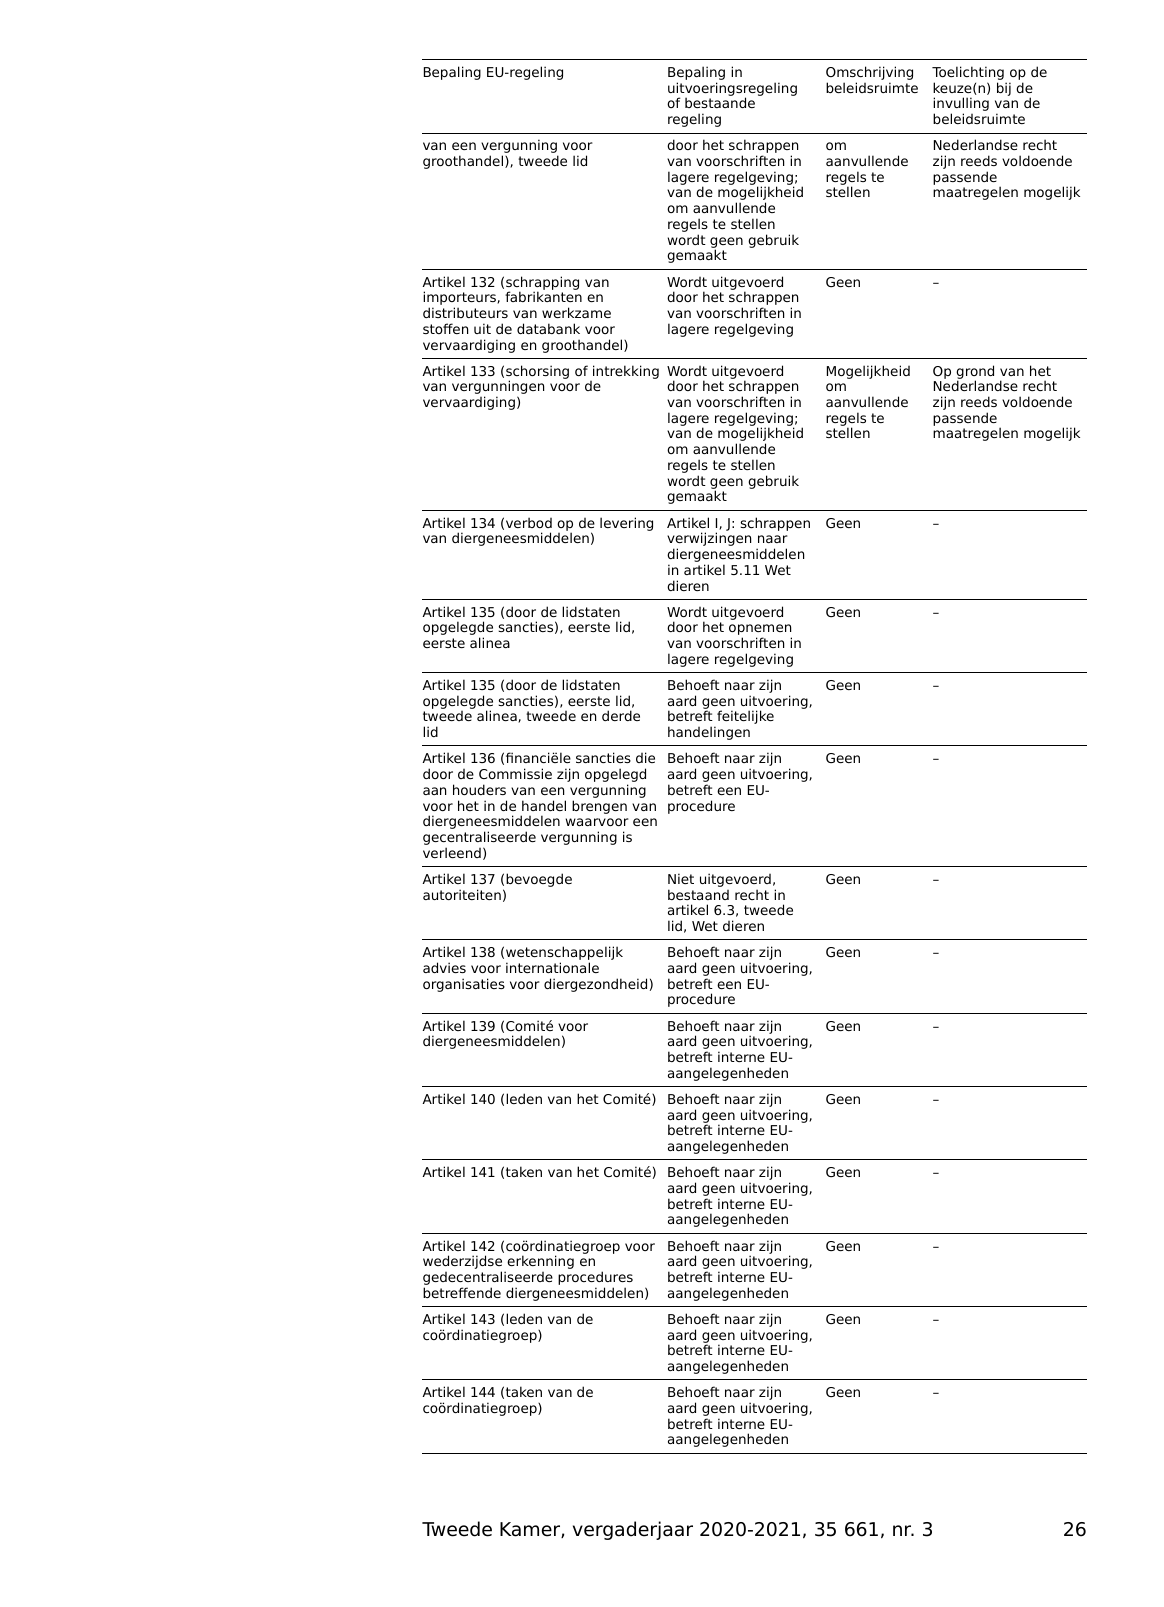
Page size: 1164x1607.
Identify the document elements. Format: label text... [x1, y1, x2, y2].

table_cell Behoeft naar zijn aard geen uitvoering, betreft interne EU-aangelegenheden [661, 1307, 819, 1379]
table_cell Artikel 138 (wetenschappelijk advies voor internationale organisaties voor diergezondheid) [422, 940, 661, 1013]
table_cell – [927, 511, 1087, 599]
table_cell Wordt uitgevoerd door het schrappen van voorschriften in lagere regelgeving; van de mogelijkheid om aanvullende regels te stellen wordt geen gebruik gemaakt [661, 359, 819, 510]
table_cell Geen [819, 270, 927, 358]
table_cell Artikel 141 (taken van het Comité) [422, 1160, 661, 1233]
table_cell Geen [819, 867, 927, 939]
table_cell Artikel 133 (schorsing of intrekking van vergunningen voor de vervaardiging) [422, 359, 661, 510]
table_cell van een vergunning voor groothandel), tweede lid [422, 134, 661, 269]
table_cell Geen [819, 1014, 927, 1086]
table_cell Behoeft naar zijn aard geen uitvoering, betreft interne EU-aangelegenheden [661, 1014, 819, 1086]
table_header Bepaling in uitvoeringsregeling of bestaande regeling [661, 60, 819, 132]
table_cell Artikel 135 (door de lidstaten opgelegde sancties), eerste lid, eerste alinea [422, 600, 661, 672]
table_cell Wordt uitgevoerd door het opnemen van voorschriften in lagere regelgeving [661, 600, 819, 672]
table_cell Behoeft naar zijn aard geen uitvoering, betreft interne EU-aangelegenheden [661, 1234, 819, 1306]
table_cell Artikel 137 (bevoegde autoriteiten) [422, 867, 661, 939]
table_cell Artikel 132 (schrapping van importeurs, fabrikanten en distributeurs van werkzame stoffen uit de databank voor vervaardiging en groothandel) [422, 270, 661, 358]
table_cell om aanvullende regels te stellen [819, 134, 927, 269]
table_cell door het schrappen van voorschriften in lagere regelgeving; van de mogelijkheid om aanvullende regels te stellen wordt geen gebruik gemaakt [661, 134, 819, 269]
table_cell – [927, 940, 1087, 1013]
table_cell Geen [819, 511, 927, 599]
table_cell Geen [819, 673, 927, 745]
table_cell – [927, 867, 1087, 939]
table_cell Artikel 144 (taken van de coördinatiegroep) [422, 1380, 661, 1453]
table_cell Behoeft naar zijn aard geen uitvoering, betreft interne EU-aangelegenheden [661, 1380, 819, 1453]
table_cell Artikel 142 (coördinatiegroep voor wederzijdse erkenning en gedecentraliseerde procedures betreffende diergeneesmiddelen) [422, 1234, 661, 1306]
table_cell Artikel 140 (leden van het Comité) [422, 1087, 661, 1159]
table_cell Nederlandse recht zijn reeds voldoende passende maatregelen mogelijk [927, 134, 1087, 269]
table_header Omschrijving beleidsruimte [819, 60, 927, 132]
table_cell Behoeft naar zijn aard geen uitvoering, betreft een EU-procedure [661, 940, 819, 1013]
table_cell Artikel 134 (verbod op de levering van diergeneesmiddelen) [422, 511, 661, 599]
table_cell Artikel I, J: schrappen verwijzingen naar diergeneesmiddelen in artikel 5.11 Wet dieren [661, 511, 819, 599]
table_cell Geen [819, 1234, 927, 1306]
table_cell Op grond van het Nederlandse recht zijn reeds voldoende passende maatregelen mogelijk [927, 359, 1087, 510]
table_cell Geen [819, 940, 927, 1013]
table_cell Mogelijkheid om aanvullende regels te stellen [819, 359, 927, 510]
table_cell Geen [819, 1380, 927, 1453]
table_header Bepaling EU-regeling [422, 60, 661, 132]
table_cell Artikel 143 (leden van de coördinatiegroep) [422, 1307, 661, 1379]
table_cell – [927, 1014, 1087, 1086]
table_cell Behoeft naar zijn aard geen uitvoering, betreft feitelijke handelingen [661, 673, 819, 745]
table_cell – [927, 600, 1087, 672]
table_cell – [927, 1234, 1087, 1306]
table_cell – [927, 1380, 1087, 1453]
table_cell Niet uitgevoerd, bestaand recht in artikel 6.3, tweede lid, Wet dieren [661, 867, 819, 939]
table_cell – [927, 270, 1087, 358]
table_cell – [927, 1087, 1087, 1159]
table_cell Wordt uitgevoerd door het schrappen van voorschriften in lagere regelgeving [661, 270, 819, 358]
table_cell – [927, 746, 1087, 866]
table_cell Behoeft naar zijn aard geen uitvoering, betreft interne EU-aangelegenheden [661, 1160, 819, 1233]
table_cell Geen [819, 746, 927, 866]
table_cell Behoeft naar zijn aard geen uitvoering, betreft interne EU-aangelegenheden [661, 1087, 819, 1159]
table_cell Geen [819, 1160, 927, 1233]
table_cell Geen [819, 1307, 927, 1379]
table_cell Geen [819, 600, 927, 672]
table_cell – [927, 673, 1087, 745]
table_cell Behoeft naar zijn aard geen uitvoering, betreft een EU-procedure [661, 746, 819, 866]
table_cell – [927, 1307, 1087, 1379]
table_header Toelichting op de keuze(n) bij de invulling van de beleidsruimte [927, 60, 1087, 132]
table_cell Artikel 135 (door de lidstaten opgelegde sancties), eerste lid, tweede alinea, tweede en derde lid [422, 673, 661, 745]
table_cell – [927, 1160, 1087, 1233]
table_cell Geen [819, 1087, 927, 1159]
table_cell Artikel 139 (Comité voor diergeneesmiddelen) [422, 1014, 661, 1086]
table_cell Artikel 136 (financiële sancties die door de Commissie zijn opgelegd aan houders van een vergunning voor het in de handel brengen van diergeneesmiddelen waarvoor een gecentraliseerde vergunning is verleend) [422, 746, 661, 866]
